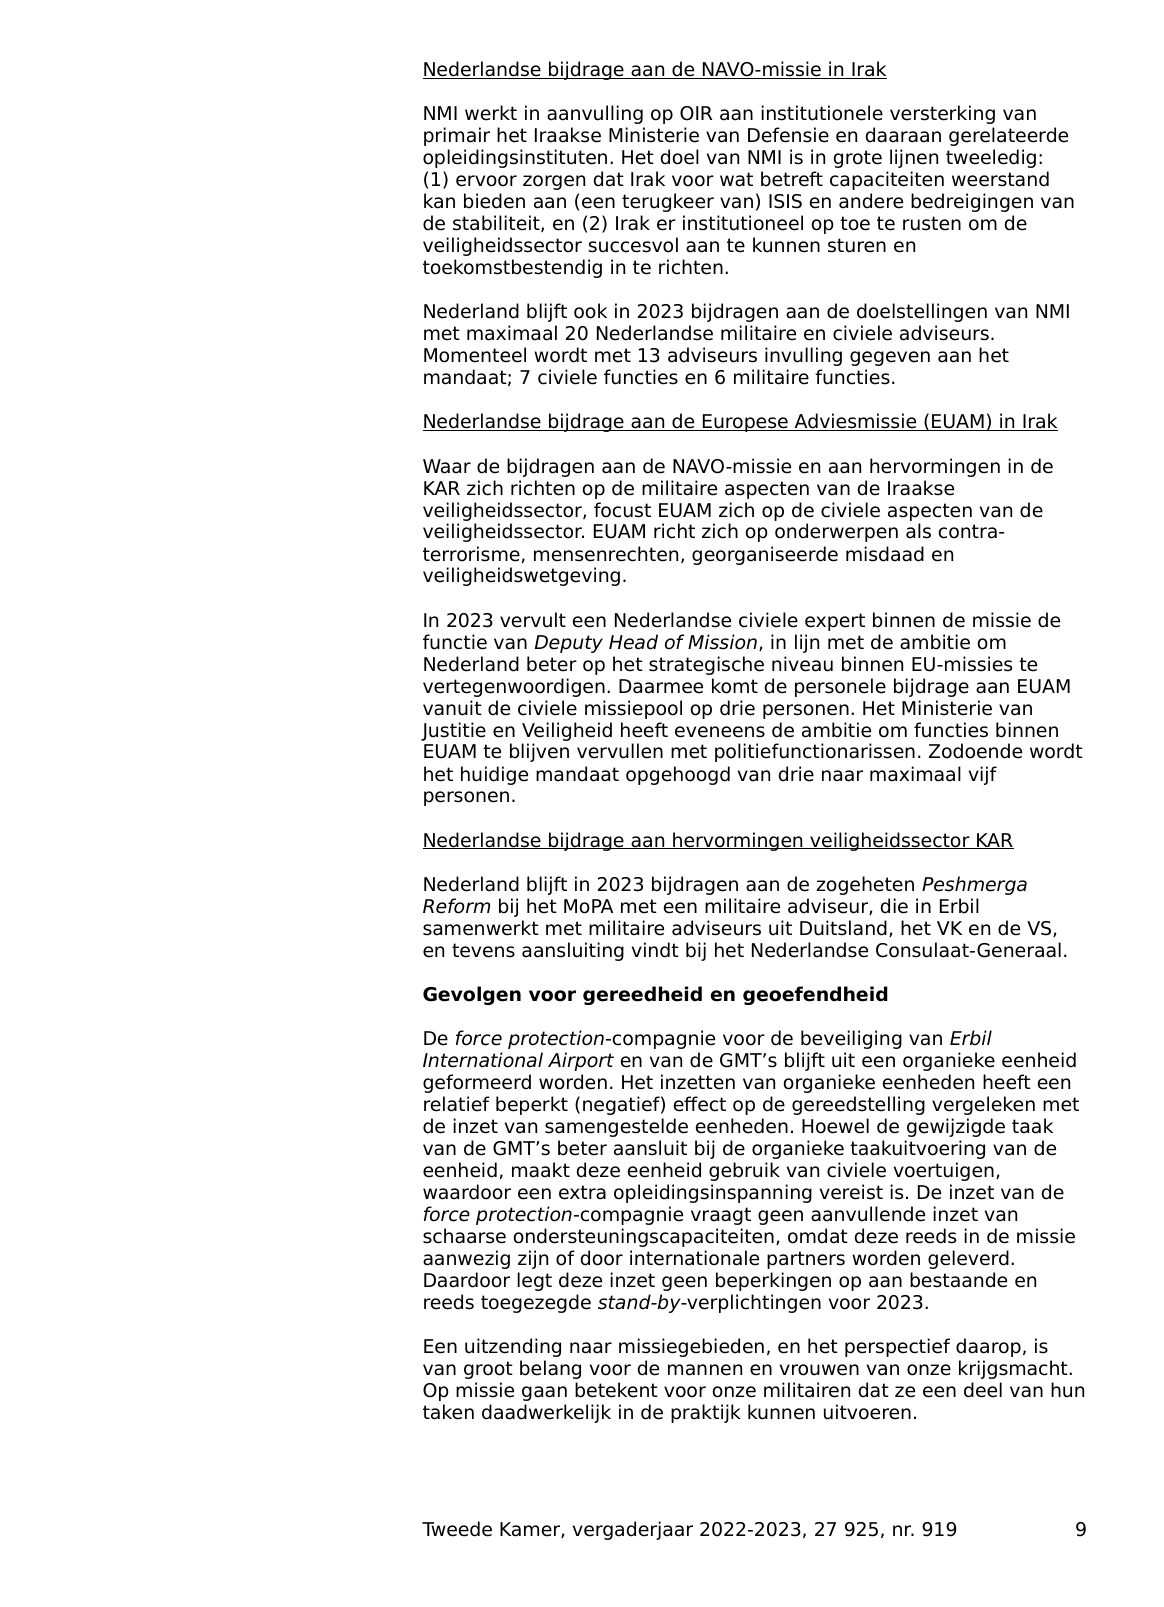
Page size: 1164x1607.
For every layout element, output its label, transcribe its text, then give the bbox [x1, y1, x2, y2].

subtitle Nederlandse bijdrage aan de Europese Adviesmissie (EUAM) in Irak [422, 411, 1087, 433]
text NMI werkt in aanvulling op OIR aan institutionele versterking van primair het Iraakse Ministerie van Defensie en daaraan gerelateerde opleidingsinstituten. Het doel van NMI is in grote lijnen tweeledig: (1) ervoor zorgen dat Irak voor wat betreft capaciteiten weerstand kan bieden aan (een terugkeer van) ISIS en andere bedreigingen van de stabiliteit, en (2) Irak er institutioneel op toe te rusten om de veiligheidssector succesvol aan te kunnen sturen en toekomstbestendig in te richten. [422, 103, 1087, 279]
text Waar de bijdragen aan de NAVO-missie en aan hervormingen in de KAR zich richten op de militaire aspecten van de Iraakse veiligheidssector, focust EUAM zich op de civiele aspecten van de veiligheidssector. EUAM richt zich op onderwerpen als contra-terrorisme, mensenrechten, georganiseerde misdaad en veiligheidswetgeving. [422, 456, 1087, 587]
text In 2023 vervult een Nederlandse civiele expert binnen de missie de functie van Deputy Head of Mission, in lijn met de ambitie om Nederland beter op het strategische niveau binnen EU-missies te vertegenwoordigen. Daarmee komt de personele bijdrage aan EUAM vanuit de civiele missiepool op drie personen. Het Ministerie van Justitie en Veiligheid heeft eveneens de ambitie om functies binnen EUAM te blijven vervullen met politiefunctionarissen. Zodoende wordt het huidige mandaat opgehoogd van drie naar maximaal vijf personen. [422, 609, 1087, 807]
subtitle Gevolgen voor gereedheid en geoefendheid [422, 984, 1087, 1006]
subtitle Nederlandse bijdrage aan hervormingen veiligheidssector KAR [422, 829, 1087, 852]
text Nederland blijft in 2023 bijdragen aan de zogeheten Peshmerga Reform bij het MoPA met een militaire adviseur, die in Erbil samenwerkt met militaire adviseurs uit Duitsland, het VK en de VS, en tevens aansluiting vindt bij het Nederlandse Consulaat-Generaal. [422, 874, 1087, 962]
text Nederland blijft ook in 2023 bijdragen aan de doelstellingen van NMI met maximaal 20 Nederlandse militaire en civiele adviseurs. Momenteel wordt met 13 adviseurs invulling gegeven aan het mandaat; 7 civiele functies en 6 militaire functies. [422, 301, 1087, 389]
text Een uitzending naar missiegebieden, en het perspectief daarop, is van groot belang voor de mannen en vrouwen van onze krijgsmacht. Op missie gaan betekent voor onze militairen dat ze een deel van hun taken daadwerkelijk in de praktijk kunnen uitvoeren. [422, 1336, 1087, 1424]
subtitle Nederlandse bijdrage aan de NAVO-missie in Irak [422, 59, 1087, 81]
text De force protection-compagnie voor de beveiliging van Erbil International Airport en van de GMT’s blijft uit een organieke eenheid geformeerd worden. Het inzetten van organieke eenheden heeft een relatief beperkt (negatief) effect op de gereedstelling vergeleken met de inzet van samengestelde eenheden. Hoewel de gewijzigde taak van de GMT’s beter aansluit bij de organieke taakuitvoering van de eenheid, maakt deze eenheid gebruik van civiele voertuigen, waardoor een extra opleidingsinspanning vereist is. De inzet van de force protection-compagnie vraagt geen aanvullende inzet van schaarse ondersteuningscapaciteiten, omdat deze reeds in de missie aanwezig zijn of door internationale partners worden geleverd. Daardoor legt deze inzet geen beperkingen op aan bestaande en reeds toegezegde stand-by-verplichtingen voor 2023. [422, 1028, 1087, 1314]
